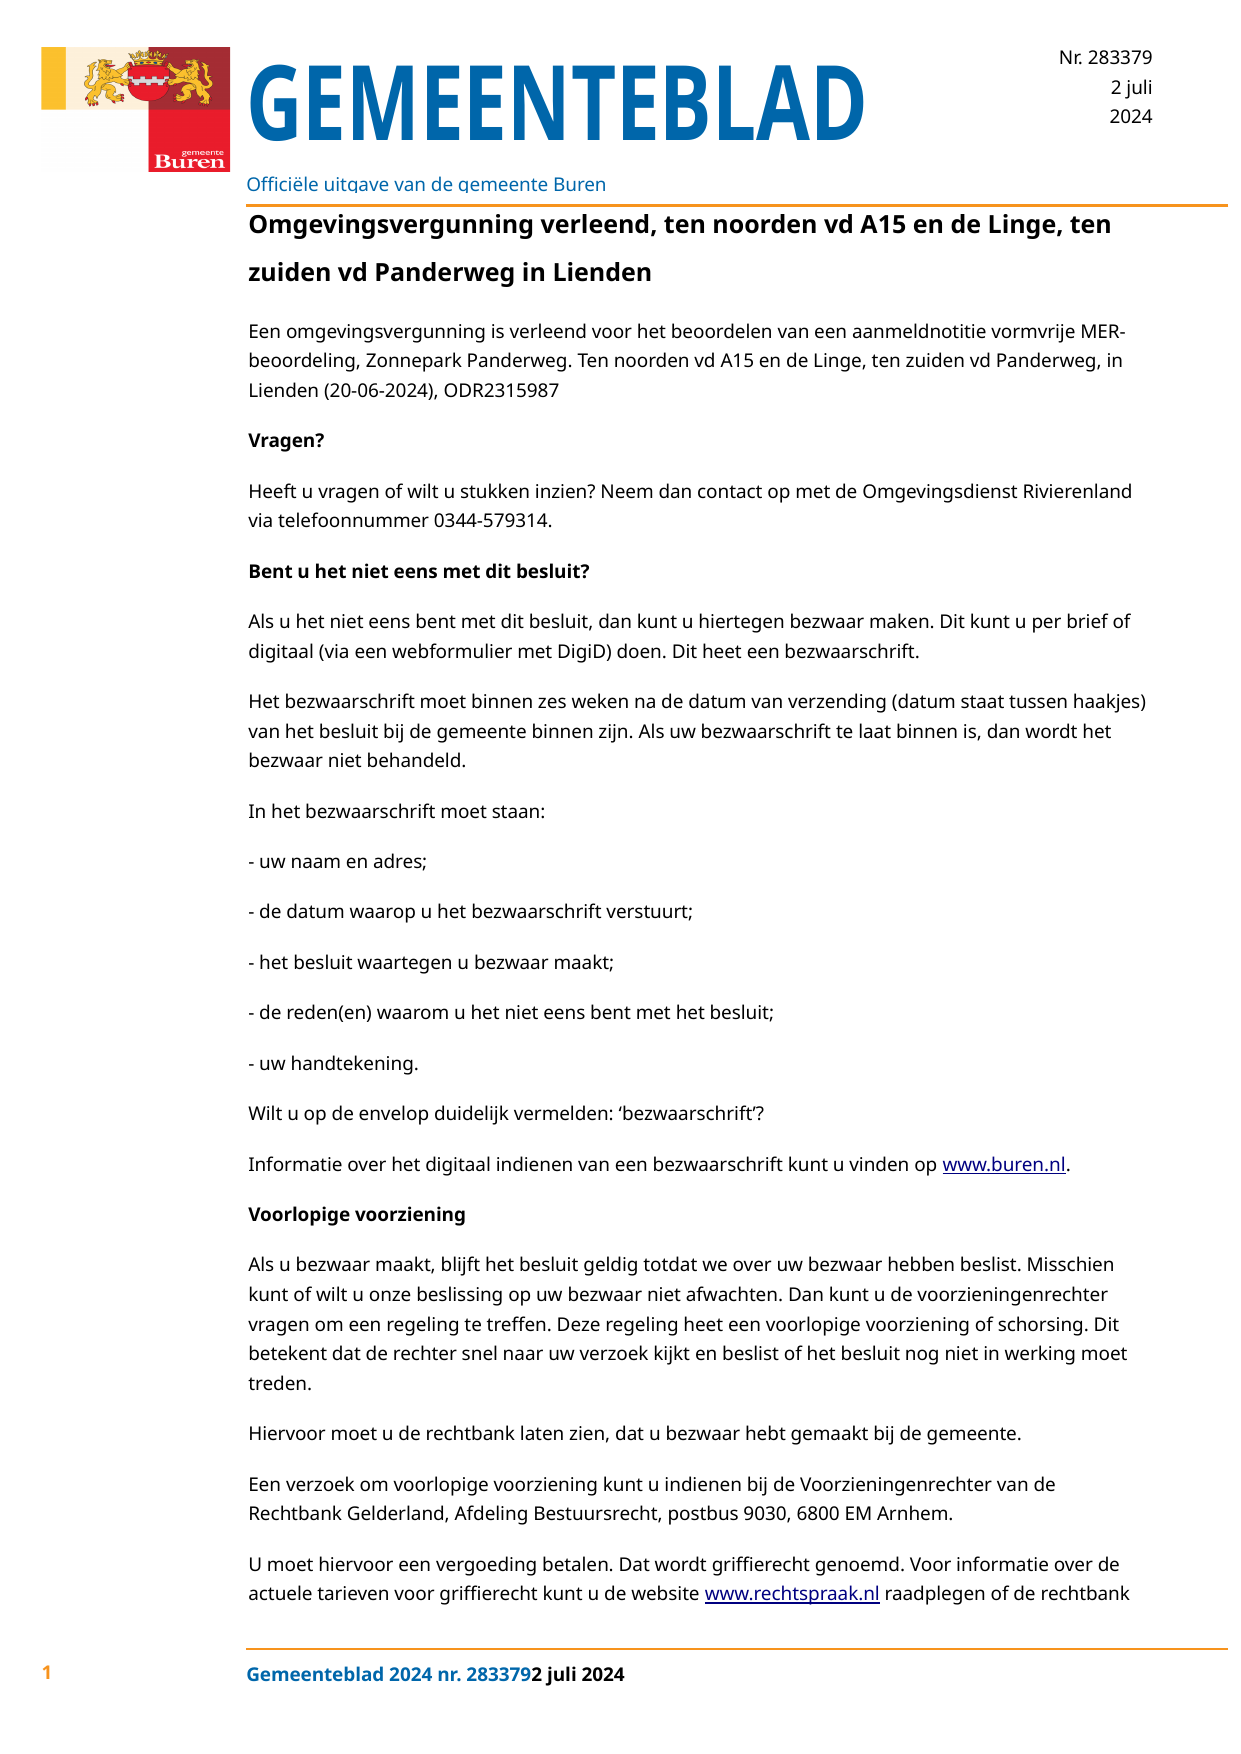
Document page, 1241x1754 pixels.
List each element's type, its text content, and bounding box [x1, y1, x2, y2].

text Als u bezwaar maakt, blijft het besluit geldig totdat we over uw bezwaar hebben beslist. Misschien kunt of wilt u onze beslissing op uw bezwaar niet afwachten. Dan kunt u de voorzieningenrechter vragen om een regeling te treffen. Deze regeling heet een voorlopige voorziening of schorsing. Dit betekent dat de rechter snel naar uw verzoek kijkt en beslist of het besluit nog niet in werking moet treden. [248, 1252, 1152, 1396]
text Het bezwaarschrift moet binnen zes weken na de datum van verzending (datum staat tussen haakjes) van het besluit bij de gemeente binnen zijn. Als uw bezwaarschrift te laat binnen is, dan wordt het bezwaar niet behandeld. [248, 688, 1152, 773]
text In het bezwaarschrift moet staan: [248, 798, 1152, 824]
picture [41, 47, 231, 172]
text U moet hiervoor een vergoeding betalen. Dat wordt griffierecht genoemd. Voor informatie over de actuele tarieven voor griffierecht kunt u de website www.rechtspraak.nl raadplegen of de rechtbank [248, 1551, 1152, 1606]
text - uw naam en adres; [248, 848, 1152, 874]
text Bent u het niet eens met dit besluit? [248, 558, 1152, 584]
text - de reden(en) waarom u het niet eens bent met het besluit; [248, 999, 1152, 1025]
text Heeft u vragen of wilt u stukken inzien? Neem dan contact op met de Omgevingsdienst Rivierenland via telefoonnummer 0344-579314. [248, 478, 1152, 533]
text - de datum waarop u het bezwaarschrift verstuurt; [248, 899, 1152, 924]
text Een omgevingsvergunning is verleend voor het beoordelen van een aanmeldnotitie vormvrije MER-beoordeling, Zonnepark Panderweg. Ten noorden vd A15 en de Linge, ten zuiden vd Panderweg, in Lienden (20-06-2024), ODR2315987 [248, 318, 1152, 403]
text Hiervoor moet u de rechtbank laten zien, dat u bezwaar hebt gemaakt bij de gemeente. [248, 1420, 1152, 1446]
text Omgevingsvergunning verleend, ten noorden vd A15 en de Linge, ten zuiden vd Panderweg in Lienden [248, 207, 1152, 288]
text Als u het niet eens bent met dit besluit, dan kunt u hiertegen bezwaar maken. Dit kunt u per brief of digitaal (via een webformulier met DigiD) doen. Dit heet een bezwaarschrift. [248, 608, 1152, 664]
text Informatie over het digitaal indienen van een bezwaarschrift kunt u vinden op www.buren.nl. [248, 1151, 1152, 1177]
text Een verzoek om voorlopige voorziening kunt u indienen bij de Voorzieningenrechter van de Rechtbank Gelderland, Afdeling Bestuursrecht, postbus 9030, 6800 EM Arnhem. [248, 1471, 1152, 1526]
text Vragen? [248, 427, 1152, 453]
text - het besluit waartegen u bezwaar maakt; [248, 949, 1152, 975]
text Voorlopige voorziening [248, 1201, 1152, 1227]
text - uw handtekening. [248, 1050, 1152, 1076]
text Wilt u op de envelop duidelijk vermelden: ‘bezwaarschrift’? [248, 1100, 1152, 1126]
